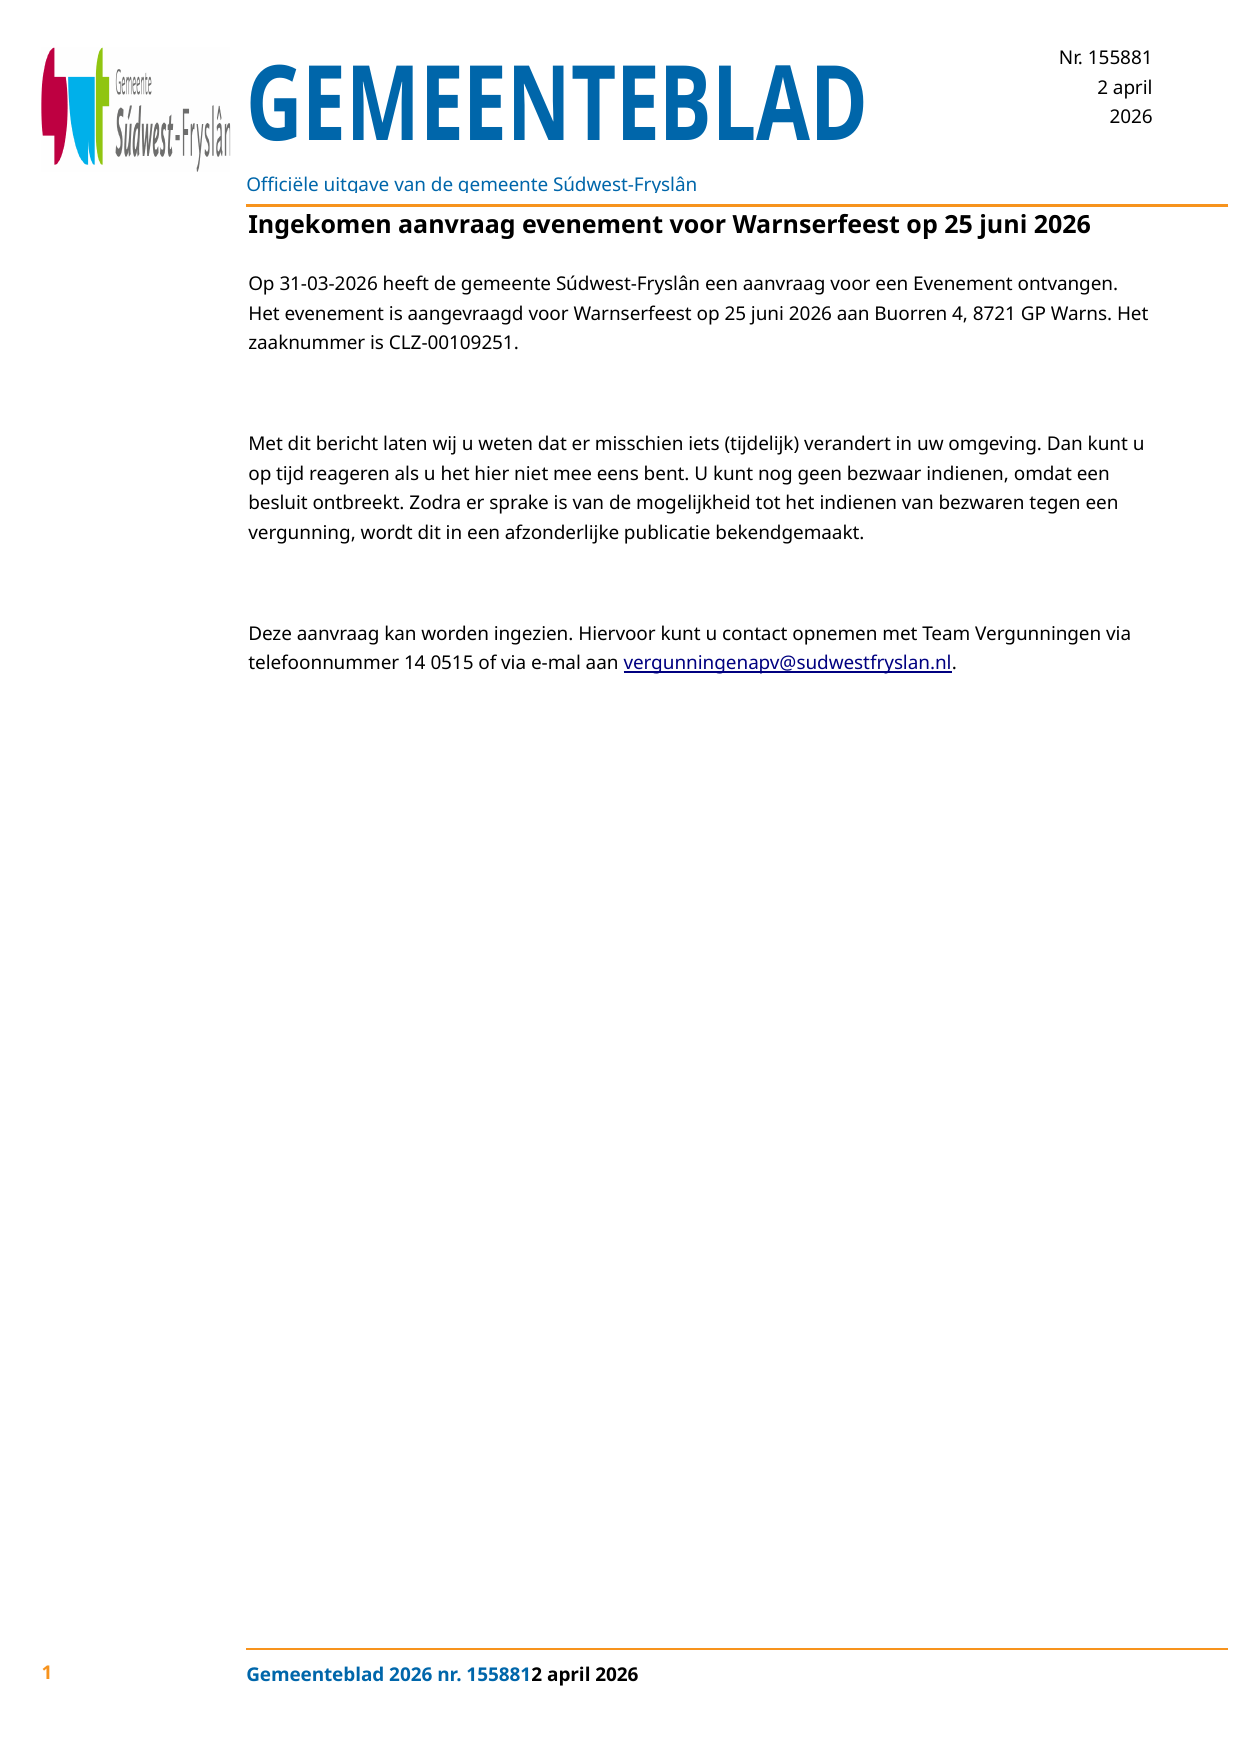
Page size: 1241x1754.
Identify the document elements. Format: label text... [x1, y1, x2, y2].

text Met dit bericht laten wij u weten dat er misschien iets (tijdelijk) verandert in uw omgeving. Dan kunt u op tijd reageren als u het hier niet mee eens bent. U kunt nog geen bezwaar indienen, omdat een besluit ontbreekt. Zodra er sprake is van de mogelijkheid tot het indienen van bezwaren tegen een vergunning, wordt dit in een afzonderlijke publicatie bekendgemaakt. [248, 430, 1152, 545]
text Ingekomen aanvraag evenement voor Warnserfeest op 25 juni 2026 [248, 207, 1152, 241]
picture [41, 47, 231, 172]
text Op 31-03-2026 heeft de gemeente Súdwest-Fryslân een aanvraag voor een Evenement ontvangen. Het evenement is aangevraagd voor Warnserfeest op 25 juni 2026 aan Buorren 4, 8721 GP Warns. Het zaaknummer is CLZ-00109251. [248, 270, 1152, 355]
text Deze aanvraag kan worden ingezien. Hiervoor kunt u contact opnemen met Team Vergunningen via telefoonnummer 14 0515 of via e-mal aan vergunningenapv@sudwestfryslan.nl. [248, 620, 1152, 675]
